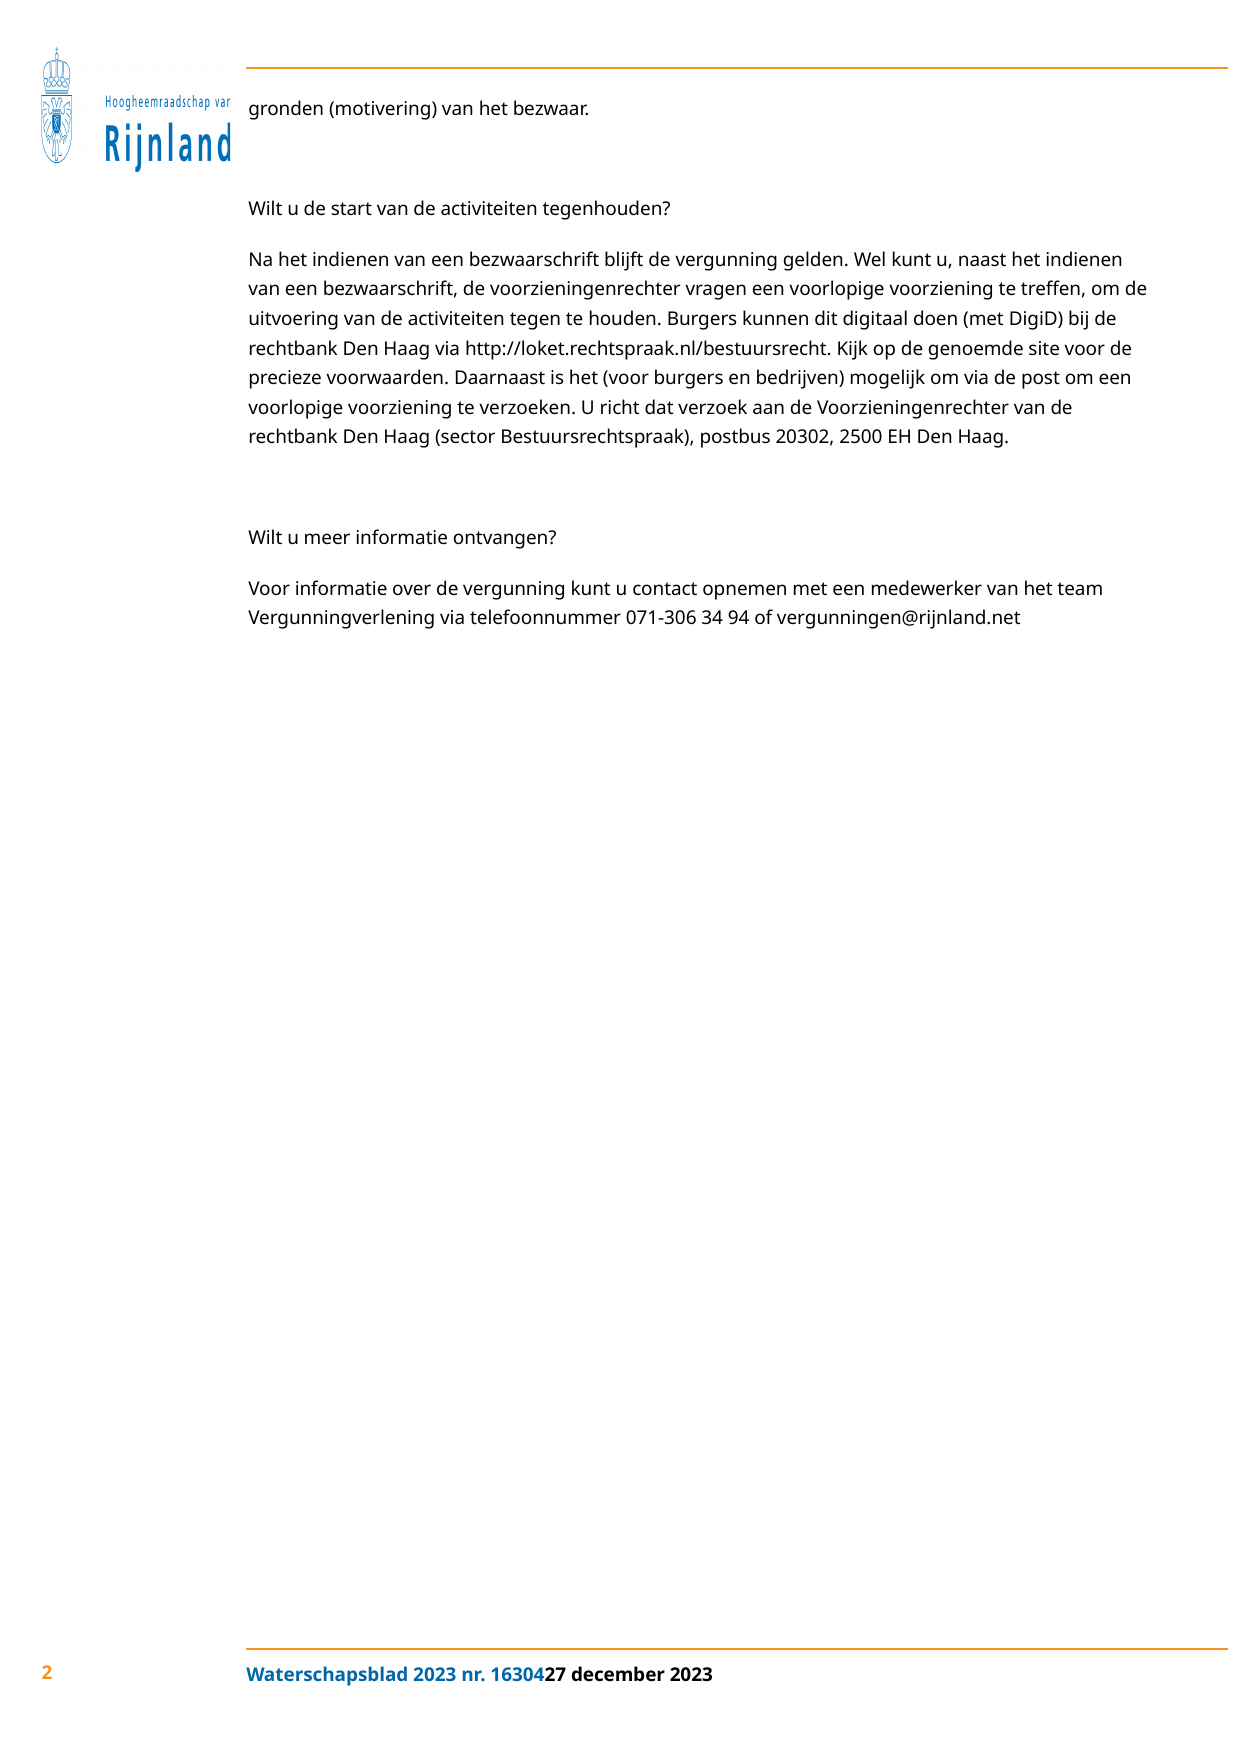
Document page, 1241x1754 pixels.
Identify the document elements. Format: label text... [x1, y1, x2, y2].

text Voor informatie over de vergunning kunt u contact opnemen met een medewerker van het team Vergunningverlening via telefoonnummer 071-306 34 94 of vergunningen@rijnland.net [248, 575, 1152, 630]
text Na het indienen van een bezwaarschrift blijft de vergunning gelden. Wel kunt u, naast het indienen van een bezwaarschrift, de voorzieningenrechter vragen een voorlopige voorziening te treffen, om de uitvoering van de activiteiten tegen te houden. Burgers kunnen dit digitaal doen (met DigiD) bij de rechtbank Den Haag via http://loket.rechtspraak.nl/bestuursrecht. Kijk op de genoemde site voor de precieze voorwaarden. Daarnaast is het (voor burgers en bedrijven) mogelijk om via de post om een voorlopige voorziening te verzoeken. U richt dat verzoek aan de Voorzieningenrechter van de rechtbank Den Haag (sector Bestuursrechtspraak), postbus 20302, 2500 EH Den Haag. [248, 246, 1152, 449]
text gronden (motivering) van het bezwaar. [248, 95, 1152, 121]
text Wilt u meer informatie ontvangen? [248, 524, 1152, 550]
text Wilt u de start van de activiteiten tegenhouden? [248, 196, 1152, 221]
picture [41, 47, 231, 172]
